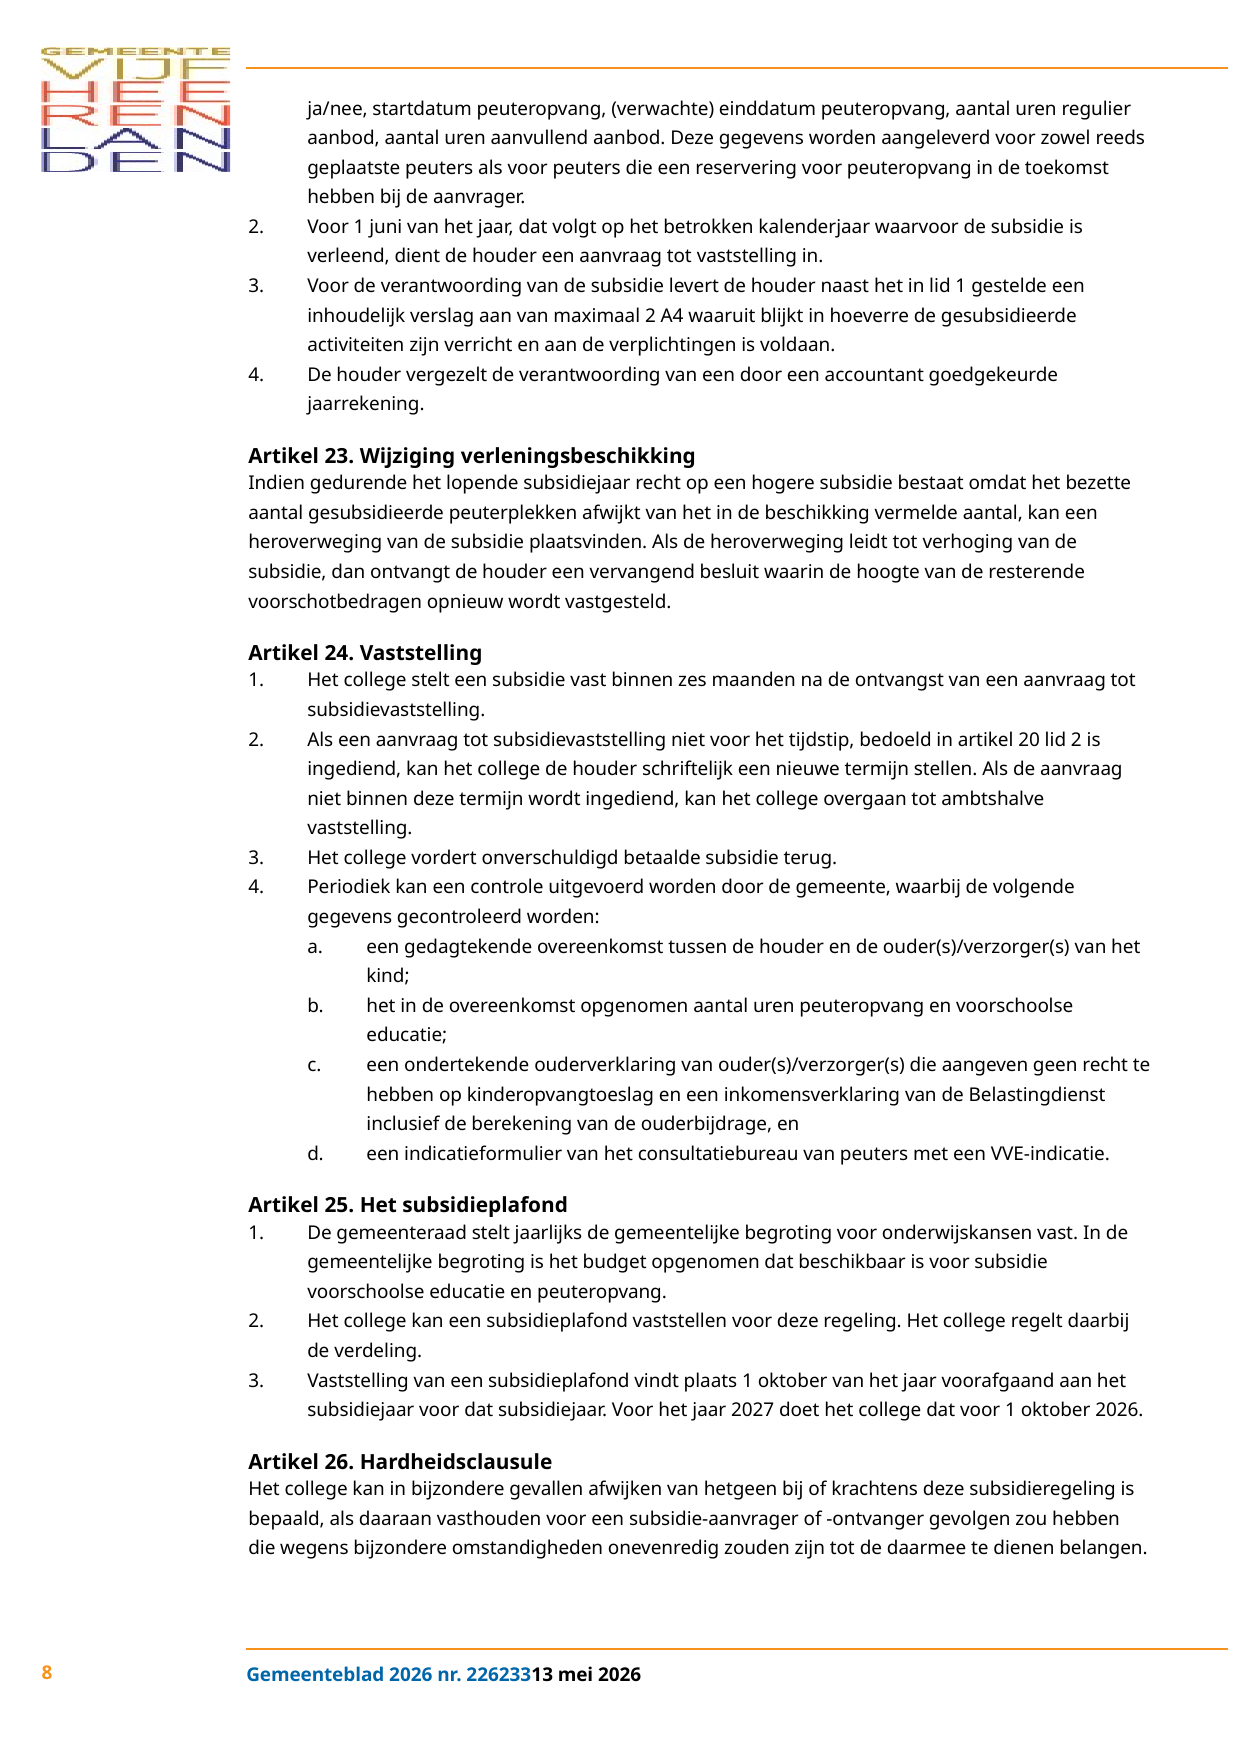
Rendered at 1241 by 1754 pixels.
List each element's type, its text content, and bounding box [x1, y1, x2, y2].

list Vaststelling van een subsidieplafond vindt plaats 1 oktober van het jaar voorafgaand aan het subsidiejaar voor dat subsidiejaar. Voor het jaar 2027 doet het college dat voor 1 oktober 2026. [248, 1367, 1152, 1422]
list ja/nee, startdatum peuteropvang, (verwachte) einddatum peuteropvang, aantal uren regulier aanbod, aantal uren aanvullend aanbod. Deze gegevens worden aangeleverd voor zowel reeds geplaatste peuters als voor peuters die een reservering voor peuteropvang in de toekomst hebben bij de aanvrager. [248, 95, 1152, 209]
text Artikel 23. Wijziging verleningsbeschikking [248, 441, 1152, 469]
list De gemeenteraad stelt jaarlijks de gemeentelijke begroting voor onderwijskansen vast. In de gemeentelijke begroting is het budget opgenomen dat beschikbaar is voor subsidie voorschoolse educatie en peuteropvang. [248, 1219, 1152, 1304]
list een ondertekende ouderverklaring van ouder(s)/verzorger(s) die aangeven geen recht te hebben op kinderopvangtoeslag en een inkomensverklaring van de Belastingdienst inclusief de berekening van de ouderbijdrage, en [307, 1051, 1152, 1136]
list Voor de verantwoording van de subsidie levert de houder naast het in lid 1 gestelde een inhoudelijk verslag aan van maximaal 2 A4 waaruit blijkt in hoeverre de gesubsidieerde activiteiten zijn verricht en aan de verplichtingen is voldaan. [248, 272, 1152, 357]
list het in de overeenkomst opgenomen aantal uren peuteropvang en voorschoolse educatie; [307, 992, 1152, 1047]
list Als een aanvraag tot subsidievaststelling niet voor het tijdstip, bedoeld in artikel 20 lid 2 is ingediend, kan het college de houder schriftelijk een nieuwe termijn stellen. Als de aanvraag niet binnen deze termijn wordt ingediend, kan het college overgaan tot ambtshalve vaststelling. [248, 726, 1152, 840]
text Artikel 25. Het subsidieplafond [248, 1190, 1152, 1219]
text Het college kan in bijzondere gevallen afwijken van hetgeen bij of krachtens deze subsidieregeling is bepaald, als daaraan vasthouden voor een subsidie-aanvrager of -ontvanger gevolgen zou hebben die wegens bijzondere omstandigheden onevenredig zouden zijn tot de daarmee te dienen belangen. [248, 1475, 1152, 1560]
list een gedagtekende overeenkomst tussen de houder en de ouder(s)/verzorger(s) van het kind; [307, 933, 1152, 988]
list Het college stelt een subsidie vast binnen zes maanden na de ontvangst van een aanvraag tot subsidievaststelling. [248, 667, 1152, 722]
list De houder vergezelt de verantwoording van een door een accountant goedgekeurde jaarrekening. [248, 361, 1152, 416]
text Indien gedurende het lopende subsidiejaar recht op een hogere subsidie bestaat omdat het bezette aantal gesubsidieerde peuterplekken afwijkt van het in de beschikking vermelde aantal, kan een heroverweging van de subsidie plaatsvinden. Als de heroverweging leidt tot verhoging van de subsidie, dan ontvangt de houder een vervangend besluit waarin de hoogte van de resterende voorschotbedragen opnieuw wordt vastgesteld. [248, 469, 1152, 613]
list Het college vordert onverschuldigd betaalde subsidie terug. [248, 844, 1152, 870]
list een indicatieformulier van het consultatiebureau van peuters met een VVE-indicatie. [307, 1140, 1152, 1166]
text Artikel 24. Vaststelling [248, 638, 1152, 667]
list Periodiek kan een controle uitgevoerd worden door de gemeente, waarbij de volgende gegevens gecontroleerd worden: [248, 874, 1152, 929]
list Voor 1 juni van het jaar, dat volgt op het betrokken kalenderjaar waarvoor de subsidie is verleend, dient de houder een aanvraag tot vaststelling in. [248, 213, 1152, 268]
picture [41, 47, 231, 172]
list Het college kan een subsidieplafond vaststellen voor deze regeling. Het college regelt daarbij de verdeling. [248, 1308, 1152, 1363]
text Artikel 26. Hardheidsclausule [248, 1447, 1152, 1475]
